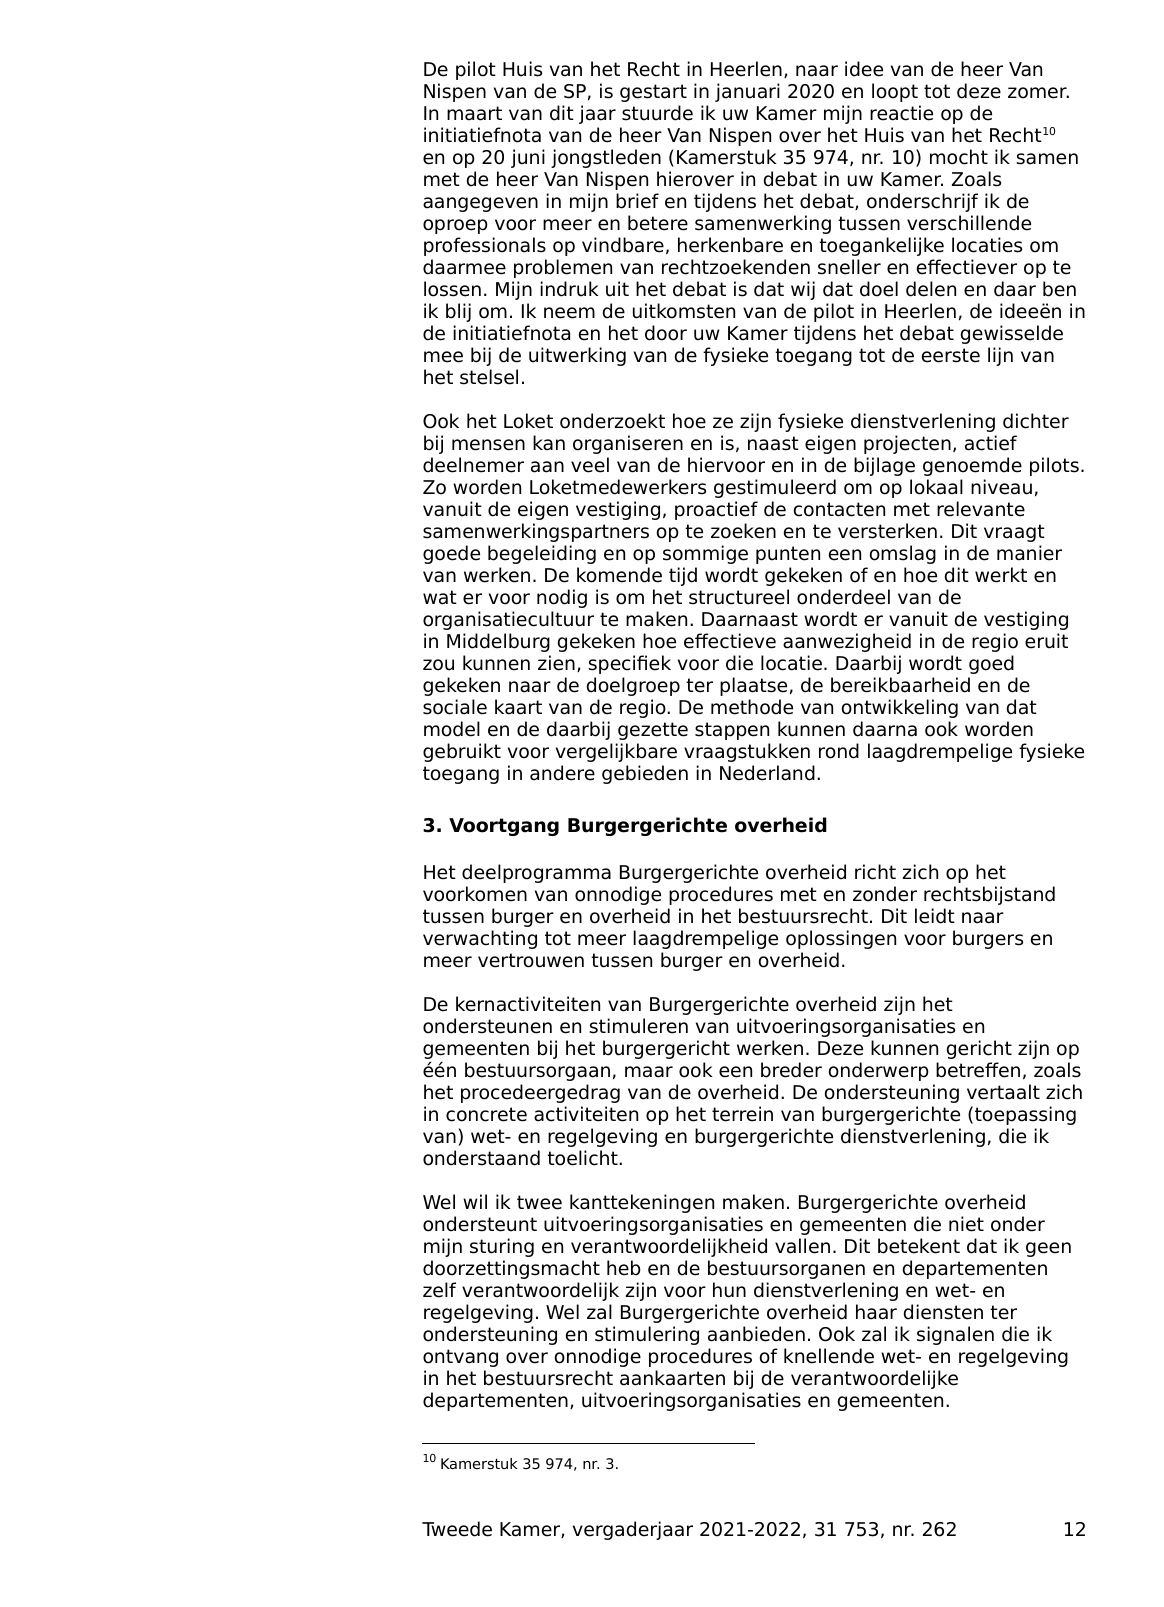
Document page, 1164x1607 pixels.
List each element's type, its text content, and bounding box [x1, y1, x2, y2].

text Wel wil ik twee kanttekeningen maken. Burgergerichte overheid ondersteunt uitvoeringsorganisaties en gemeenten die niet onder mijn sturing en verantwoordelijkheid vallen. Dit betekent dat ik geen doorzettingsmacht heb en de bestuursorganen en departementen zelf verantwoordelijk zijn voor hun dienstverlening en wet- en regelgeving. Wel zal Burgergerichte overheid haar diensten ter ondersteuning en stimulering aanbieden. Ook zal ik signalen die ik ontvang over onnodige procedures of knellende wet- en regelgeving in het bestuursrecht aankaarten bij de verantwoordelijke departementen, uitvoeringsorganisaties en gemeenten. [422, 1192, 1087, 1411]
subtitle 3. Voortgang Burgergerichte overheid [422, 814, 1087, 837]
text Ook het Loket onderzoekt hoe ze zijn fysieke dienstverlening dichter bij mensen kan organiseren en is, naast eigen projecten, actief deelnemer aan veel van de hiervoor en in de bijlage genoemde pilots. Zo worden Loketmedewerkers gestimuleerd om op lokaal niveau, vanuit de eigen vestiging, proactief de contacten met relevante samenwerkingspartners op te zoeken en te versterken. Dit vraagt goede begeleiding en op sommige punten een omslag in de manier van werken. De komende tijd wordt gekeken of en hoe dit werkt en wat er voor nodig is om het structureel onderdeel van de organisatiecultuur te maken. Daarnaast wordt er vanuit de vestiging in Middelburg gekeken hoe effectieve aanwezigheid in de regio eruit zou kunnen zien, specifiek voor die locatie. Daarbij wordt goed gekeken naar de doelgroep ter plaatse, de bereikbaarheid en de sociale kaart van de regio. De methode van ontwikkeling van dat model en de daarbij gezette stappen kunnen daarna ook worden gebruikt voor vergelijkbare vraagstukken rond laagdrempelige fysieke toegang in andere gebieden in Nederland. [422, 411, 1087, 784]
text Het deelprogramma Burgergerichte overheid richt zich op het voorkomen van onnodige procedures met en zonder rechtsbijstand tussen burger en overheid in het bestuursrecht. Dit leidt naar verwachting tot meer laagdrempelige oplossingen voor burgers en meer vertrouwen tussen burger en overheid. [422, 862, 1087, 971]
text De pilot Huis van het Recht in Heerlen, naar idee van de heer Van Nispen van de SP, is gestart in januari 2020 en loopt tot deze zomer. In maart van dit jaar stuurde ik uw Kamer mijn reactie op de initiatiefnota van de heer Van Nispen over het Huis van het Recht en op 20 juni jongstleden (Kamerstuk 35 974, nr. 10) mocht ik samen met de heer Van Nispen hierover in debat in uw Kamer. Zoals aangegeven in mijn brief en tijdens het debat, onderschrijf ik de oproep voor meer en betere samenwerking tussen verschillende professionals op vindbare, herkenbare en toegankelijke locaties om daarmee problemen van rechtzoekenden sneller en effectiever op te lossen. Mijn indruk uit het debat is dat wij dat doel delen en daar ben ik blij om. Ik neem de uitkomsten van de pilot in Heerlen, de ideeën in de initiatiefnota en het door uw Kamer tijdens het debat gewisselde mee bij de uitwerking van de fysieke toegang tot de eerste lijn van het stelsel. [422, 59, 1087, 389]
text Kamerstuk 35 974, nr. 3. [422, 1452, 1087, 1474]
text De kernactiviteiten van Burgergerichte overheid zijn het ondersteunen en stimuleren van uitvoeringsorganisaties en gemeenten bij het burgergericht werken. Deze kunnen gericht zijn op één bestuursorgaan, maar ook een breder onderwerp betreffen, zoals het procedeergedrag van de overheid. De ondersteuning vertaalt zich in concrete activiteiten op het terrein van burgergerichte (toepassing van) wet- en regelgeving en burgergerichte dienstverlening, die ik onderstaand toelicht. [422, 994, 1087, 1169]
